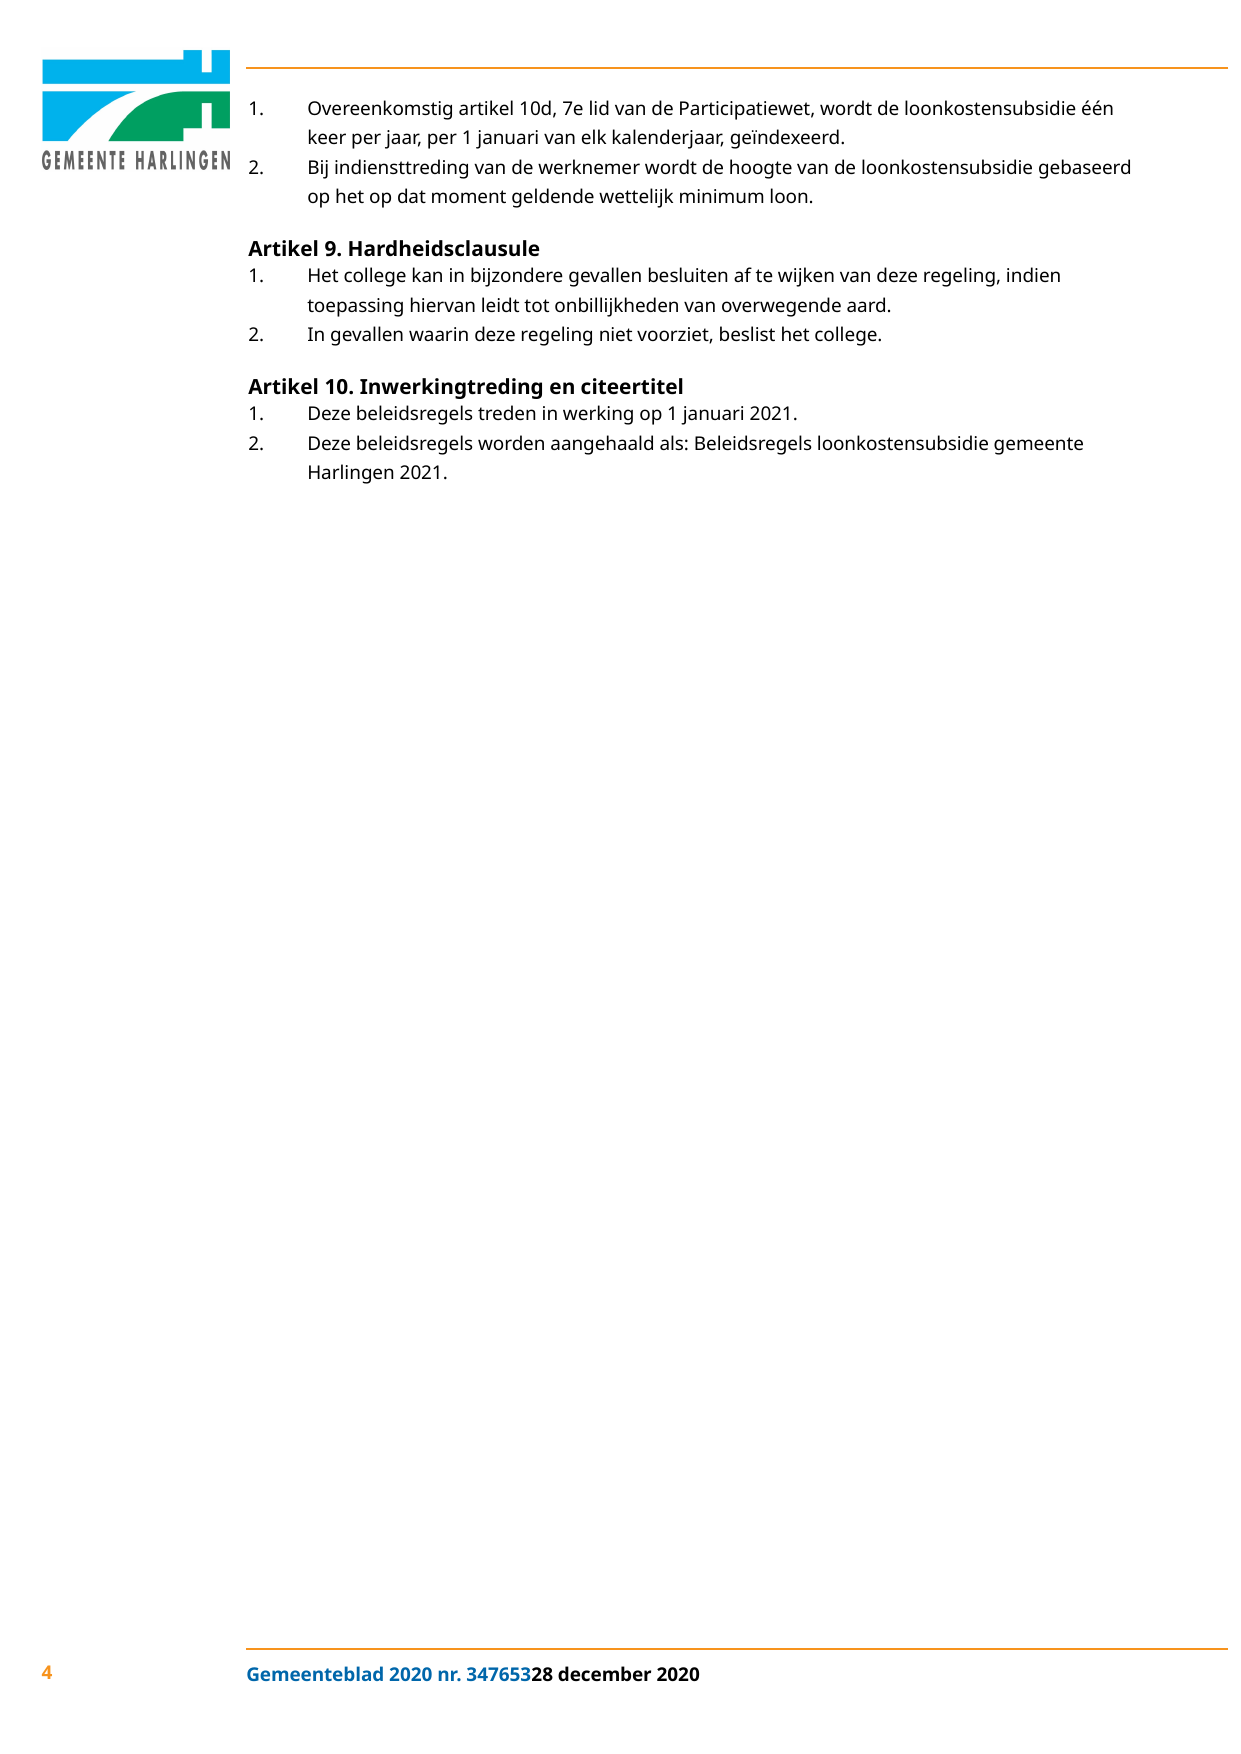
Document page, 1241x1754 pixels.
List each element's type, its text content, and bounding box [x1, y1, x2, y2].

list In gevallen waarin deze regeling niet voorziet, beslist het college. [248, 322, 1152, 347]
list Deze beleidsregels worden aangehaald als: Beleidsregels loonkostensubsidie gemeente Harlingen 2021. [248, 430, 1152, 485]
picture [41, 47, 231, 172]
text Artikel 10. Inwerkingtreding en citeertitel [248, 372, 1152, 400]
list Deze beleidsregels treden in werking op 1 januari 2021. [248, 400, 1152, 426]
list Overeenkomstig artikel 10d, 7e lid van de Participatiewet, wordt de loonkostensubsidie één keer per jaar, per 1 januari van elk kalenderjaar, geïndexeerd. [248, 95, 1152, 150]
list Bij indiensttreding van de werknemer wordt de hoogte van de loonkostensubsidie gebaseerd op het op dat moment geldende wettelijk minimum loon. [248, 154, 1152, 209]
text Artikel 9. Hardheidsclausule [248, 234, 1152, 262]
list Het college kan in bijzondere gevallen besluiten af te wijken van deze regeling, indien toepassing hiervan leidt tot onbillijkheden van overwegende aard. [248, 262, 1152, 318]
